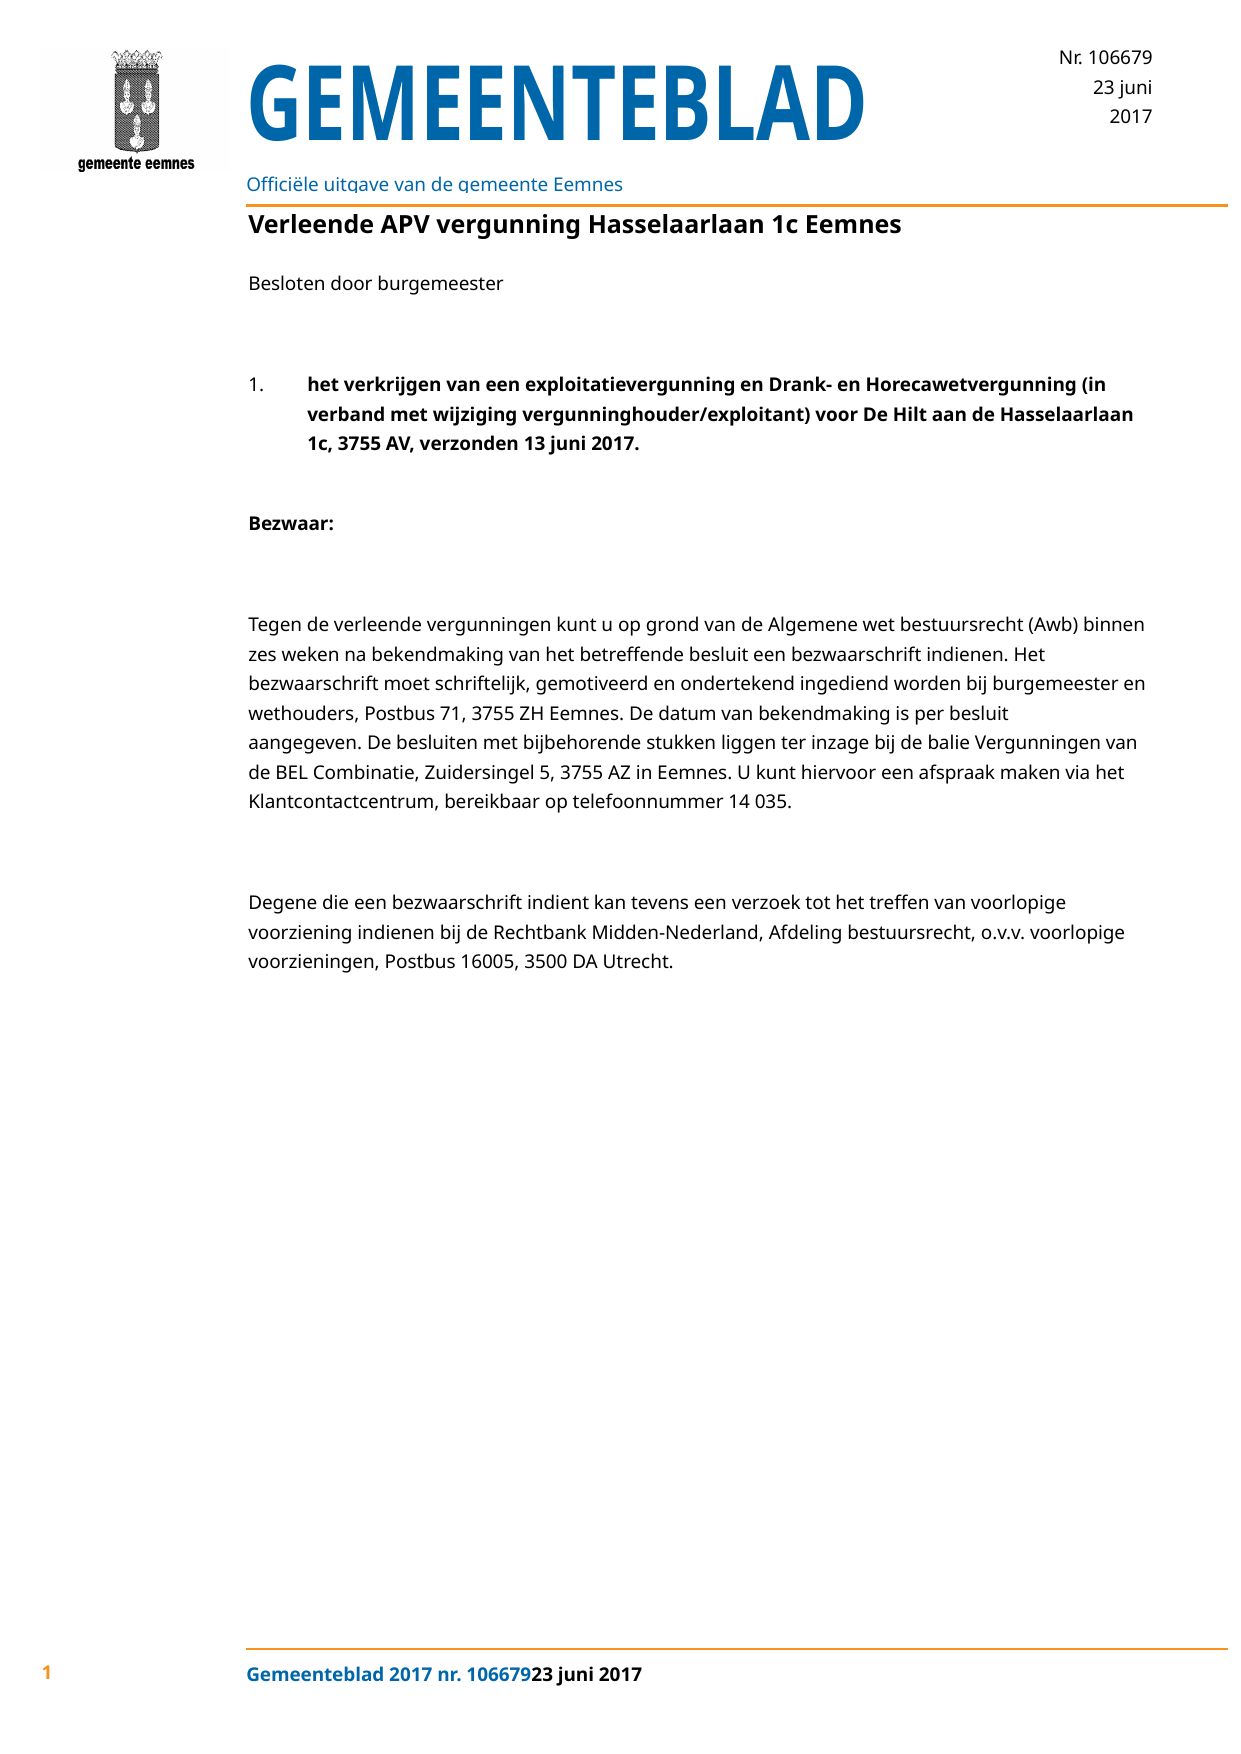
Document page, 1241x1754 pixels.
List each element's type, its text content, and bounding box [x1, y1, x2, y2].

picture [41, 47, 231, 172]
text Tegen de verleende vergunningen kunt u op grond van de Algemene wet bestuursrecht (Awb) binnen zes weken na bekendmaking van het betreffende besluit een bezwaarschrift indienen. Het bezwaarschrift moet schriftelijk, gemotiveerd en ondertekend ingediend worden bij burgemeester en wethouders, Postbus 71, 3755 ZH Eemnes. De datum van bekendmaking is per besluit aangegeven. De besluiten met bijbehorende stukken liggen ter inzage bij de balie Vergunningen van de BEL Combinatie, Zuidersingel 5, 3755 AZ in Eemnes. U kunt hiervoor een afspraak maken via het Klantcontactcentrum, bereikbaar op telefoonnummer 14 035. [248, 611, 1152, 814]
text Degene die een bezwaarschrift indient kan tevens een verzoek tot het treffen van voorlopige voorziening indienen bij de Rechtbank Midden-Nederland, Afdeling bestuursrecht, o.v.v. voorlopige voorzieningen, Postbus 16005, 3500 DA Utrecht. [248, 889, 1152, 974]
list het verkrijgen van een exploitatievergunning en Drank- en Horecawetvergunning (in verband met wijziging vergunninghouder/exploitant) voor De Hilt aan de Hasselaarlaan 1c, 3755 AV, verzonden 13 juni 2017. [248, 371, 1152, 456]
text Bezwaar: [248, 510, 1152, 536]
text Besloten door burgemeester [248, 270, 1152, 296]
text Verleende APV vergunning Hasselaarlaan 1c Eemnes [248, 207, 1152, 241]
